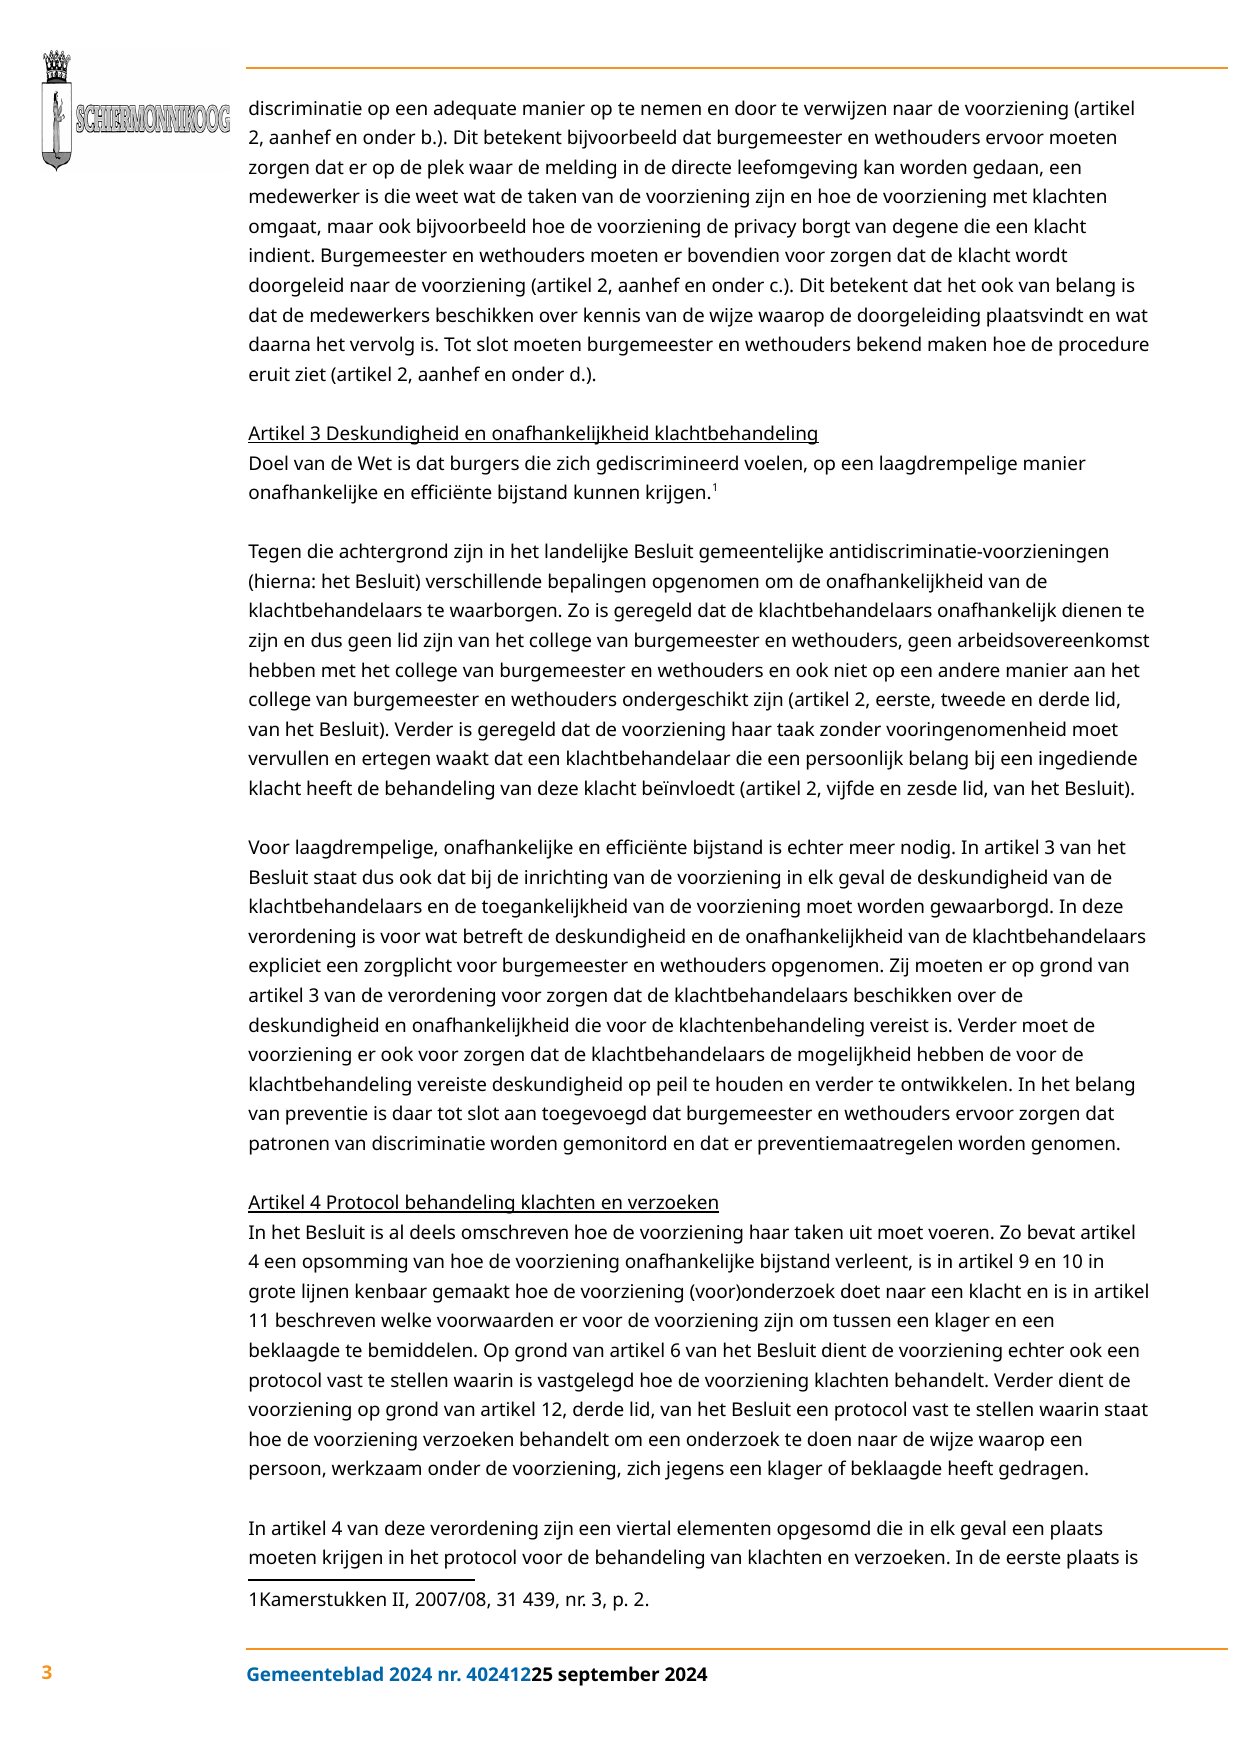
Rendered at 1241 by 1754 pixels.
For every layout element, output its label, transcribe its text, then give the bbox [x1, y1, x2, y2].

text Doel van de Wet is dat burgers die zich gediscrimineerd voelen, op een laagdrempelige manier onafhankelijke en efficiënte bijstand kunnen krijgen. [248, 450, 1152, 505]
text Kamerstukken II, 2007/08, 31 439, nr. 3, p. 2. [248, 1586, 1152, 1612]
text Artikel 3 Deskundigheid en onafhankelijkheid klachtbehandeling [248, 420, 1152, 446]
text Artikel 4 Protocol behandeling klachten en verzoeken [248, 1189, 1152, 1215]
text Voor laagdrempelige, onafhankelijke en efficiënte bijstand is echter meer nodig. In artikel 3 van het Besluit staat dus ook dat bij de inrichting van de voorziening in elk geval de deskundigheid van de klachtbehandelaars en de toegankelijkheid van de voorziening moet worden gewaarborgd. In deze verordening is voor wat betreft de deskundigheid en de onafhankelijkheid van de klachtbehandelaars expliciet een zorgplicht voor burgemeester en wethouders opgenomen. Zij moeten er op grond van artikel 3 van de verordening voor zorgen dat de klachtbehandelaars beschikken over de deskundigheid en onafhankelijkheid die voor de klachtenbehandeling vereist is. Verder moet de voorziening er ook voor zorgen dat de klachtbehandelaars de mogelijkheid hebben de voor de klachtbehandeling vereiste deskundigheid op peil te houden en verder te ontwikkelen. In het belang van preventie is daar tot slot aan toegevoegd dat burgemeester en wethouders ervoor zorgen dat patronen van discriminatie worden gemonitord en dat er preventiemaatregelen worden genomen. [248, 834, 1152, 1156]
picture [41, 47, 231, 172]
text Tegen die achtergrond zijn in het landelijke Besluit gemeentelijke antidiscriminatie-voorzieningen (hierna: het Besluit) verschillende bepalingen opgenomen om de onafhankelijkheid van de klachtbehandelaars te waarborgen. Zo is geregeld dat de klachtbehandelaars onafhankelijk dienen te zijn en dus geen lid zijn van het college van burgemeester en wethouders, geen arbeidsovereenkomst hebben met het college van burgemeester en wethouders en ook niet op een andere manier aan het college van burgemeester en wethouders ondergeschikt zijn (artikel 2, eerste, tweede en derde lid, van het Besluit). Verder is geregeld dat de voorziening haar taak zonder vooringenomenheid moet vervullen en ertegen waakt dat een klachtbehandelaar die een persoonlijk belang bij een ingediende klacht heeft de behandeling van deze klacht beïnvloedt (artikel 2, vijfde en zesde lid, van het Besluit). [248, 538, 1152, 801]
text In artikel 4 van deze verordening zijn een viertal elementen opgesomd die in elk geval een plaats moeten krijgen in het protocol voor de behandeling van klachten en verzoeken. In de eerste plaats is [248, 1515, 1152, 1570]
text discriminatie op een adequate manier op te nemen en door te verwijzen naar de voorziening (artikel 2, aanhef en onder b.). Dit betekent bijvoorbeeld dat burgemeester en wethouders ervoor moeten zorgen dat er op de plek waar de melding in de directe leefomgeving kan worden gedaan, een medewerker is die weet wat de taken van de voorziening zijn en hoe de voorziening met klachten omgaat, maar ook bijvoorbeeld hoe de voorziening de privacy borgt van degene die een klacht indient. Burgemeester en wethouders moeten er bovendien voor zorgen dat de klacht wordt doorgeleid naar de voorziening (artikel 2, aanhef en onder c.). Dit betekent dat het ook van belang is dat de medewerkers beschikken over kennis van de wijze waarop de doorgeleiding plaatsvindt en wat daarna het vervolg is. Tot slot moeten burgemeester en wethouders bekend maken hoe de procedure eruit ziet (artikel 2, aanhef en onder d.). [248, 95, 1152, 387]
text In het Besluit is al deels omschreven hoe de voorziening haar taken uit moet voeren. Zo bevat artikel 4 een opsomming van hoe de voorziening onafhankelijke bijstand verleent, is in artikel 9 en 10 in grote lijnen kenbaar gemaakt hoe de voorziening (voor)onderzoek doet naar een klacht en is in artikel 11 beschreven welke voorwaarden er voor de voorziening zijn om tussen een klager en een beklaagde te bemiddelen. Op grond van artikel 6 van het Besluit dient de voorziening echter ook een protocol vast te stellen waarin is vastgelegd hoe de voorziening klachten behandelt. Verder dient de voorziening op grond van artikel 12, derde lid, van het Besluit een protocol vast te stellen waarin staat hoe de voorziening verzoeken behandelt om een onderzoek te doen naar de wijze waarop een persoon, werkzaam onder de voorziening, zich jegens een klager of beklaagde heeft gedragen. [248, 1219, 1152, 1481]
